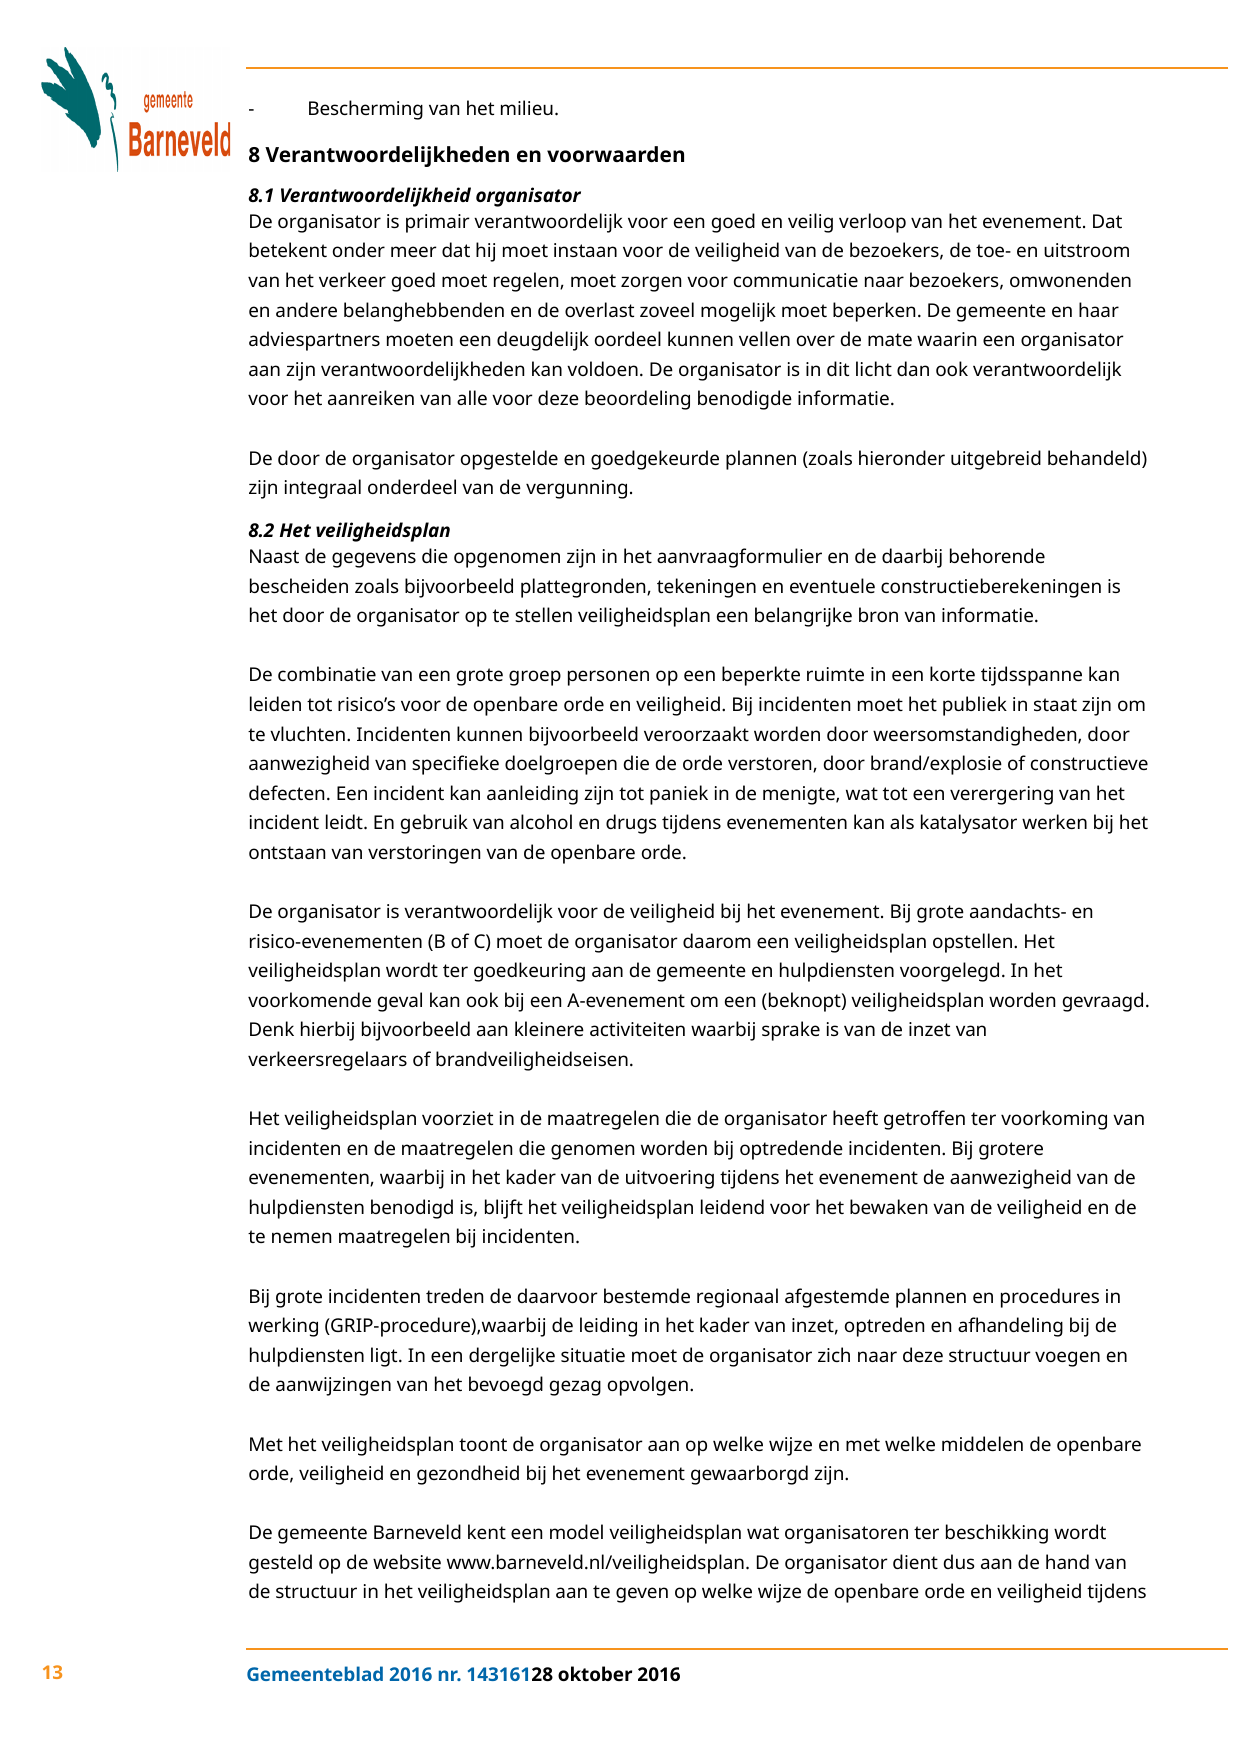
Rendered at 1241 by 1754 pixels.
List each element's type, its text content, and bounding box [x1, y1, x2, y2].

picture [41, 47, 231, 172]
text De door de organisator opgestelde en goedgekeurde plannen (zoals hieronder uitgebreid behandeld) zijn integraal onderdeel van de vergunning. [248, 445, 1152, 500]
text De combinatie van een grote groep personen op een beperkte ruimte in een korte tijdsspanne kan leiden tot risico’s voor de openbare orde en veiligheid. Bij incidenten moet het publiek in staat zijn om te vluchten. Incidenten kunnen bijvoorbeeld veroorzaakt worden door weersomstandigheden, door aanwezigheid van specifieke doelgroepen die de orde verstoren, door brand/explosie of constructieve defecten. Een incident kan aanleiding zijn tot paniek in de menigte, wat tot een verergering van het incident leidt. En gebruik van alcohol en drugs tijdens evenementen kan als katalysator werken bij het ontstaan van verstoringen van de openbare orde. [248, 662, 1152, 865]
text De organisator is verantwoordelijk voor de veiligheid bij het evenement. Bij grote aandachts- en risico-evenementen (B of C) moet de organisator daarom een veiligheidsplan opstellen. Het veiligheidsplan wordt ter goedkeuring aan de gemeente en hulpdiensten voorgelegd. In het voorkomende geval kan ook bij een A-evenement om een (beknopt) veiligheidsplan worden gevraagd. Denk hierbij bijvoorbeeld aan kleinere activiteiten waarbij sprake is van de inzet van verkeersregelaars of brandveiligheidseisen. [248, 898, 1152, 1072]
text Het veiligheidsplan voorziet in de maatregelen die de organisator heeft getroffen ter voorkoming van incidenten en de maatregelen die genomen worden bij optredende incidenten. Bij grotere evenementen, waarbij in het kader van de uitvoering tijdens het evenement de aanwezigheid van de hulpdiensten benodigd is, blijft het veiligheidsplan leidend voor het bewaken van de veiligheid en de te nemen maatregelen bij incidenten. [248, 1105, 1152, 1249]
text Naast de gegevens die opgenomen zijn in het aanvraagformulier en de daarbij behorende bescheiden zoals bijvoorbeeld plattegronden, tekeningen en eventuele constructieberekeningen is het door de organisator op te stellen veiligheidsplan een belangrijke bron van informatie. [248, 543, 1152, 628]
text De gemeente Barneveld kent een model veiligheidsplan wat organisatoren ter beschikking wordt gesteld op de website www.barneveld.nl/veiligheidsplan. De organisator dient dus aan de hand van de structuur in het veiligheidsplan aan te geven op welke wijze de openbare orde en veiligheid tijdens [248, 1519, 1152, 1604]
text Bij grote incidenten treden de daarvoor bestemde regionaal afgestemde plannen en procedures in werking (GRIP-procedure),waarbij de leiding in het kader van inzet, optreden en afhandeling bij de hulpdiensten ligt. In een dergelijke situatie moet de organisator zich naar deze structuur voegen en de aanwijzingen van het bevoegd gezag opvolgen. [248, 1283, 1152, 1397]
text De organisator is primair verantwoordelijk voor een goed en veilig verloop van het evenement. Dat betekent onder meer dat hij moet instaan voor de veiligheid van de bezoekers, de toe- en uitstroom van het verkeer goed moet regelen, moet zorgen voor communicatie naar bezoekers, omwonenden en andere belanghebbenden en de overlast zoveel mogelijk moet beperken. De gemeente en haar adviespartners moeten een deugdelijk oordeel kunnen vellen over de mate waarin een organisator aan zijn verantwoordelijkheden kan voldoen. De organisator is in dit licht dan ook verantwoordelijk voor het aanreiken van alle voor deze beoordeling benodigde informatie. [248, 208, 1152, 411]
text 8.1 Verantwoordelijkheid organisator [248, 182, 1152, 208]
text 8 Verantwoordelijkheden en voorwaarden [248, 140, 1152, 169]
text Met het veiligheidsplan toont de organisator aan op welke wijze en met welke middelen de openbare orde, veiligheid en gezondheid bij het evenement gewaarborgd zijn. [248, 1431, 1152, 1486]
list Bescherming van het milieu. [248, 95, 1152, 121]
text 8.2 Het veiligheidsplan [248, 517, 1152, 543]
